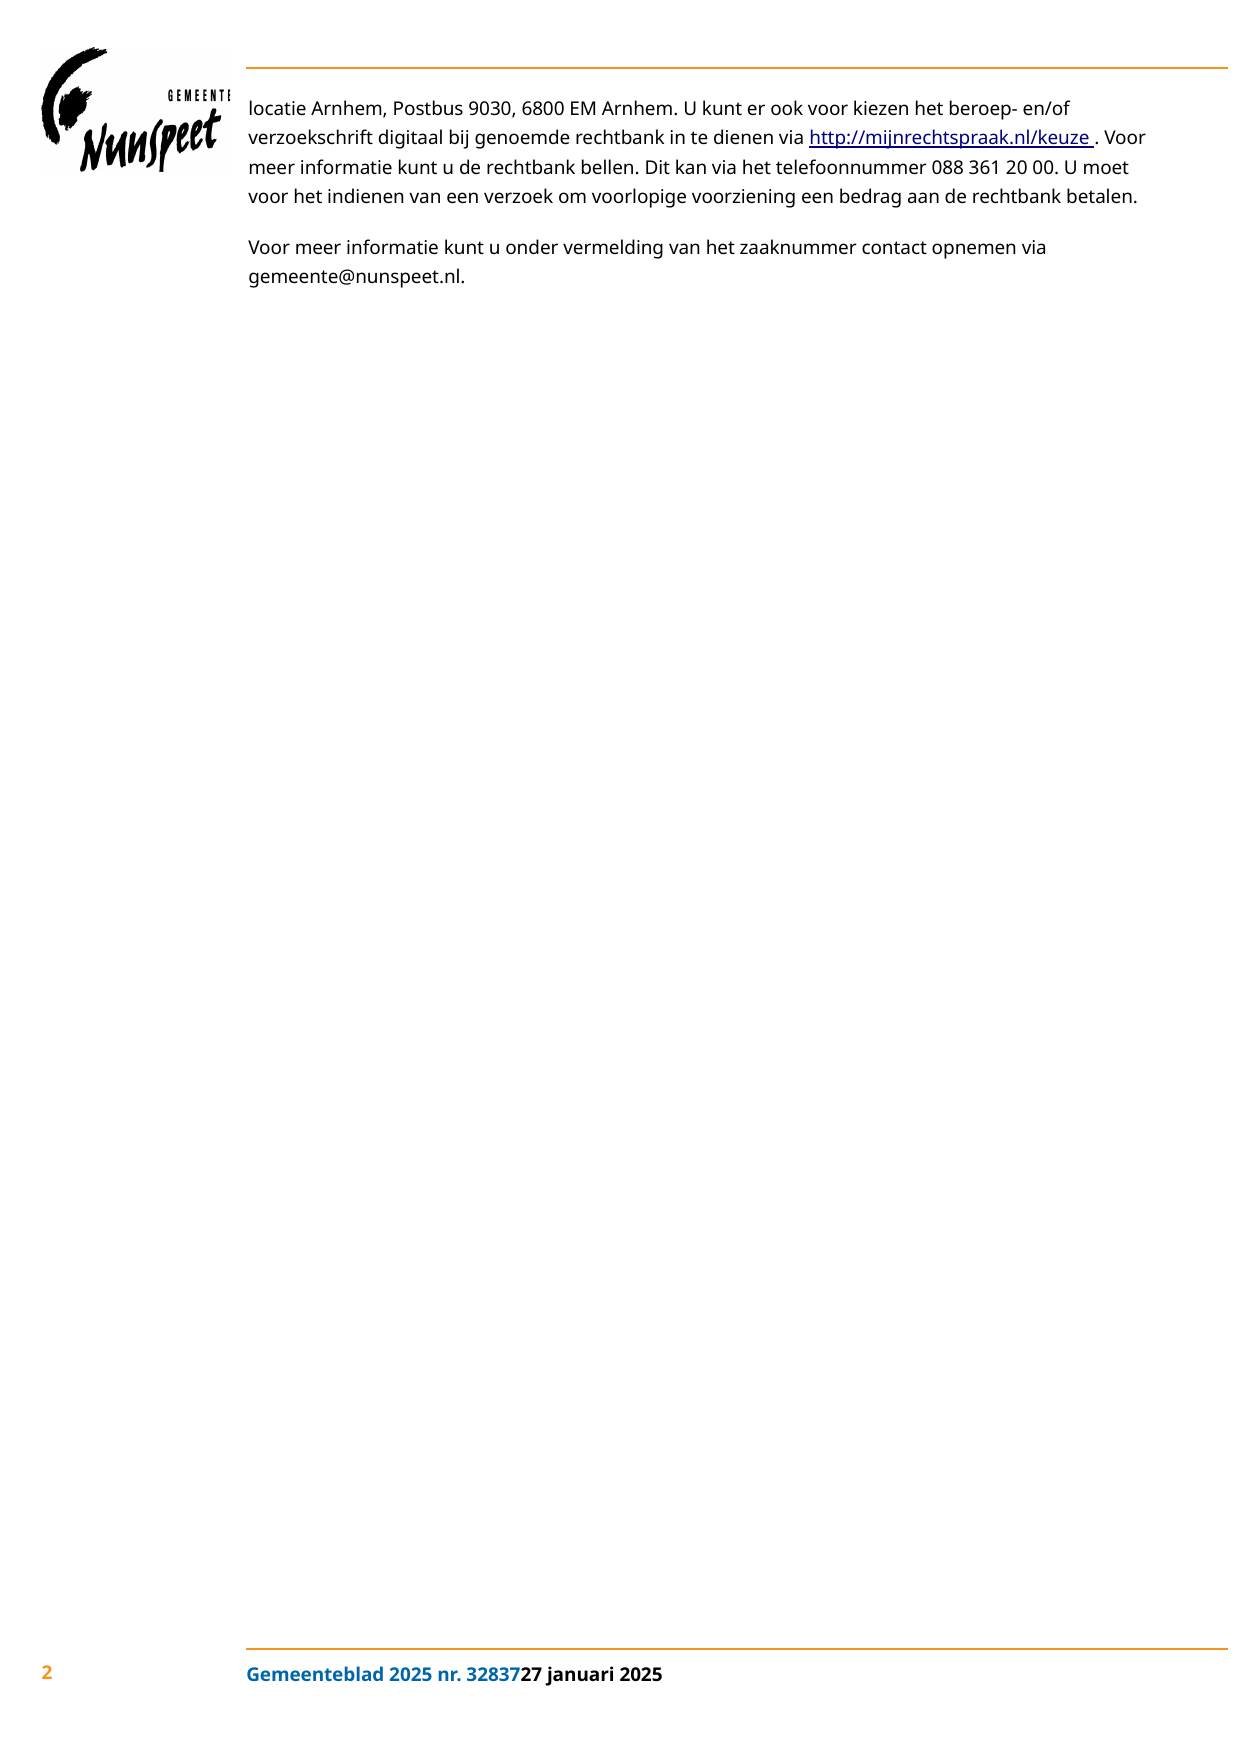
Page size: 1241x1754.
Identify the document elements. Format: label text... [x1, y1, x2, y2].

picture [41, 47, 231, 172]
text Voor meer informatie kunt u onder vermelding van het zaaknummer contact opnemen via gemeente@nunspeet.nl. [248, 234, 1152, 289]
text locatie Arnhem, Postbus 9030, 6800 EM Arnhem. U kunt er ook voor kiezen het beroep- en/of verzoekschrift digitaal bij genoemde rechtbank in te dienen via http://mijnrechtspraak.nl/keuze . Voor meer informatie kunt u de rechtbank bellen. Dit kan via het telefoonnummer 088 361 20 00. U moet voor het indienen van een verzoek om voorlopige voorziening een bedrag aan de rechtbank betalen. [248, 95, 1152, 209]
